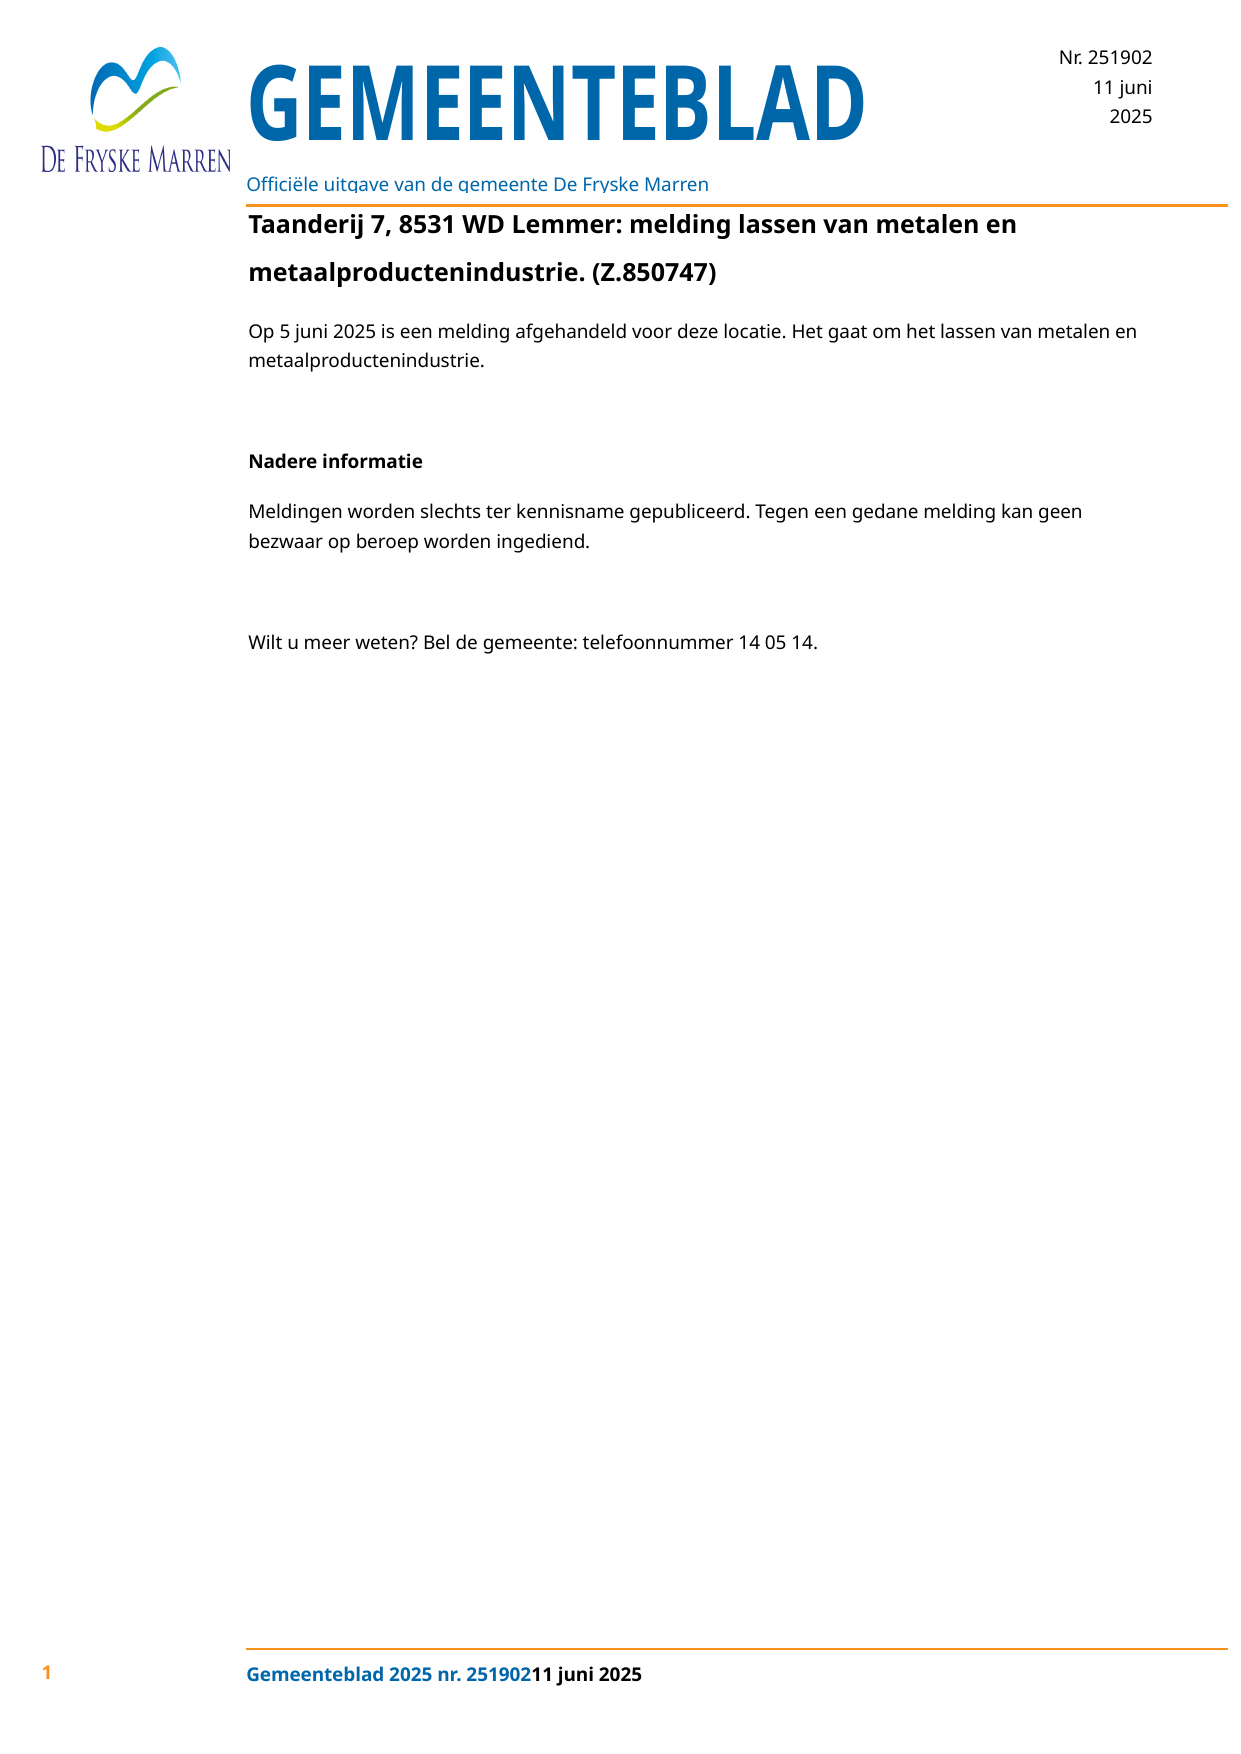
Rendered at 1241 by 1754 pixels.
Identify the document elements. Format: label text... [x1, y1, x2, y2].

text Wilt u meer weten? Bel de gemeente: telefoonnummer 14 05 14. [248, 629, 1152, 655]
text Op 5 juni 2025 is een melding afgehandeld voor deze locatie. Het gaat om het lassen van metalen en metaalproductenindustrie. [248, 318, 1152, 373]
picture [41, 47, 231, 172]
text Nadere informatie [248, 448, 1152, 474]
text Meldingen worden slechts ter kennisname gepubliceerd. Tegen een gedane melding kan geen bezwaar op beroep worden ingediend. [248, 499, 1152, 554]
text Taanderij 7, 8531 WD Lemmer: melding lassen van metalen en metaalproductenindustrie. (Z.850747) [248, 207, 1152, 288]
